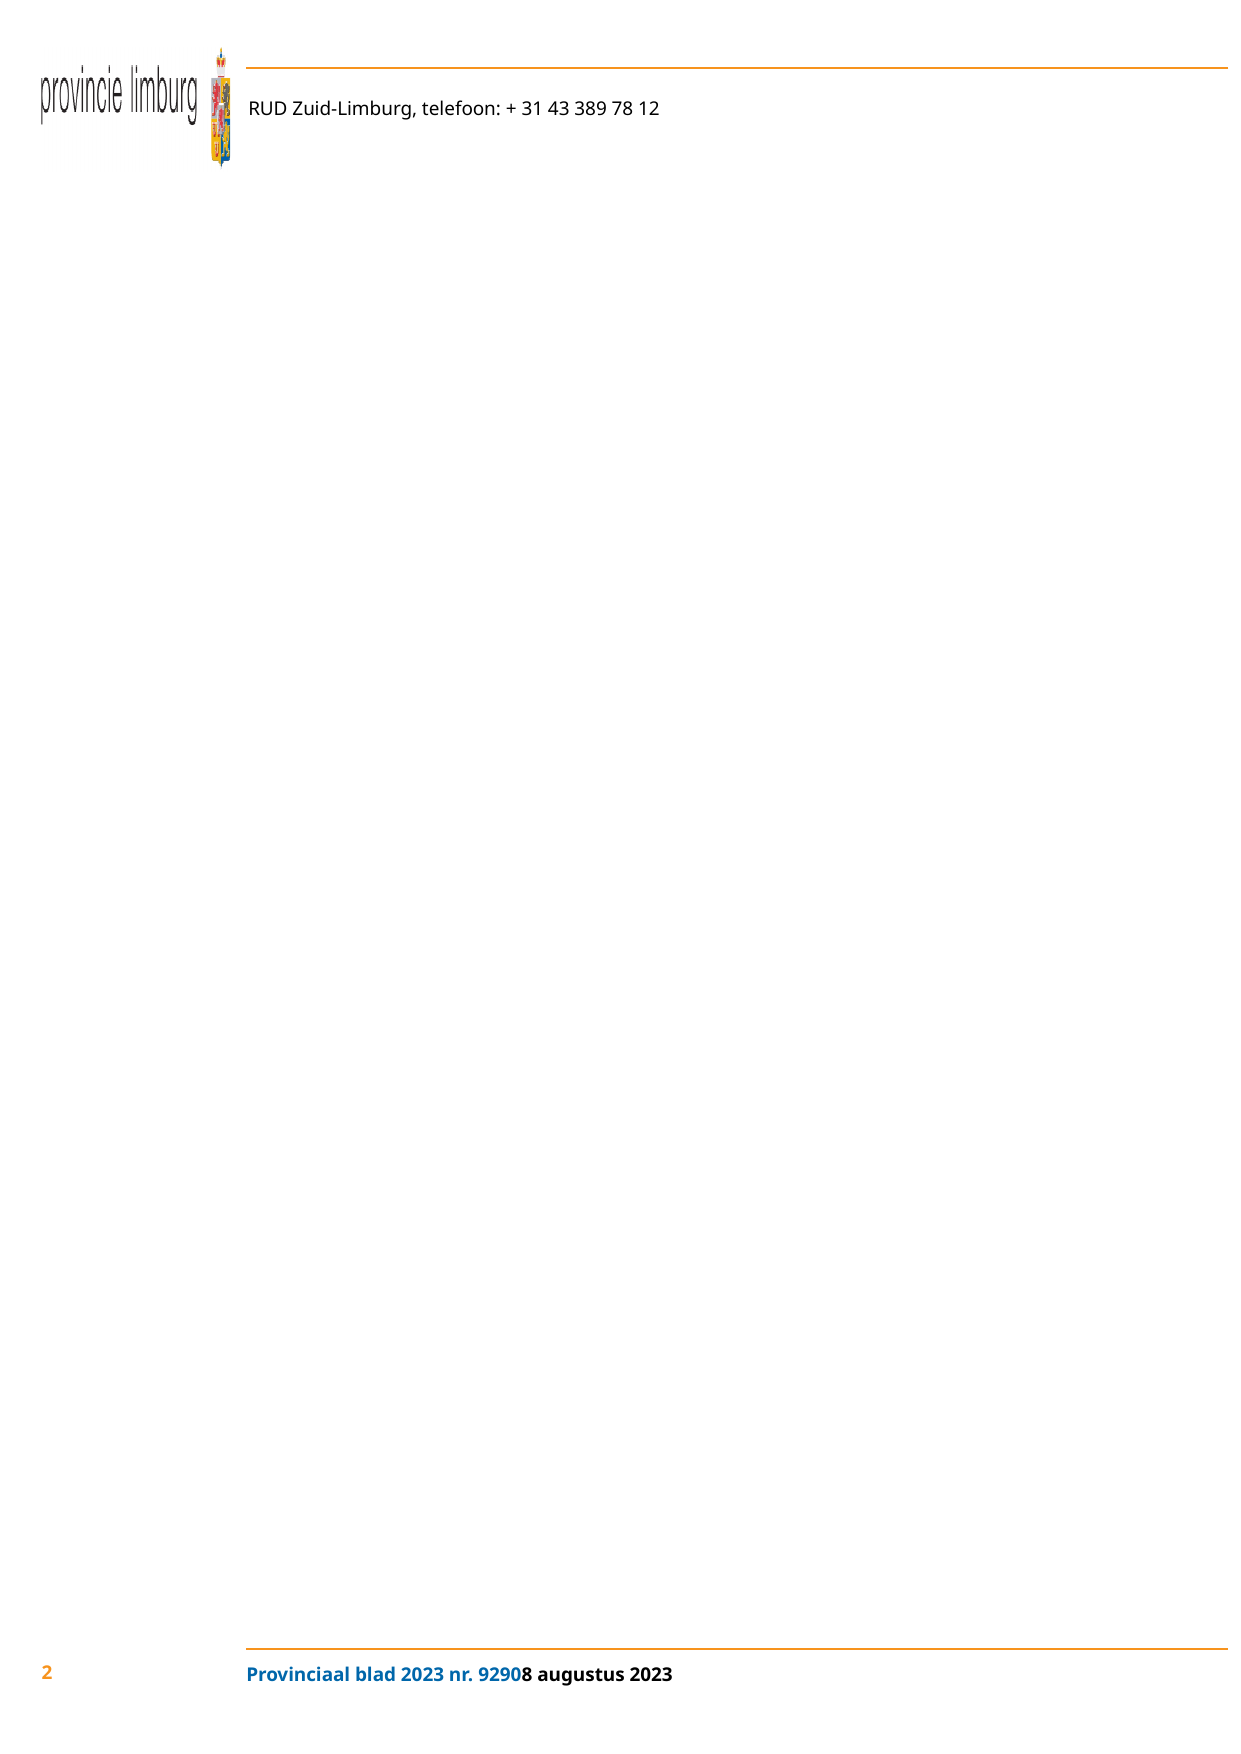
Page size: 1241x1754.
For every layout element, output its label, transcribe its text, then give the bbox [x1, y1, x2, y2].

picture [41, 47, 231, 172]
text RUD Zuid-Limburg, telefoon: + 31 43 389 78 12 [248, 95, 1152, 121]
